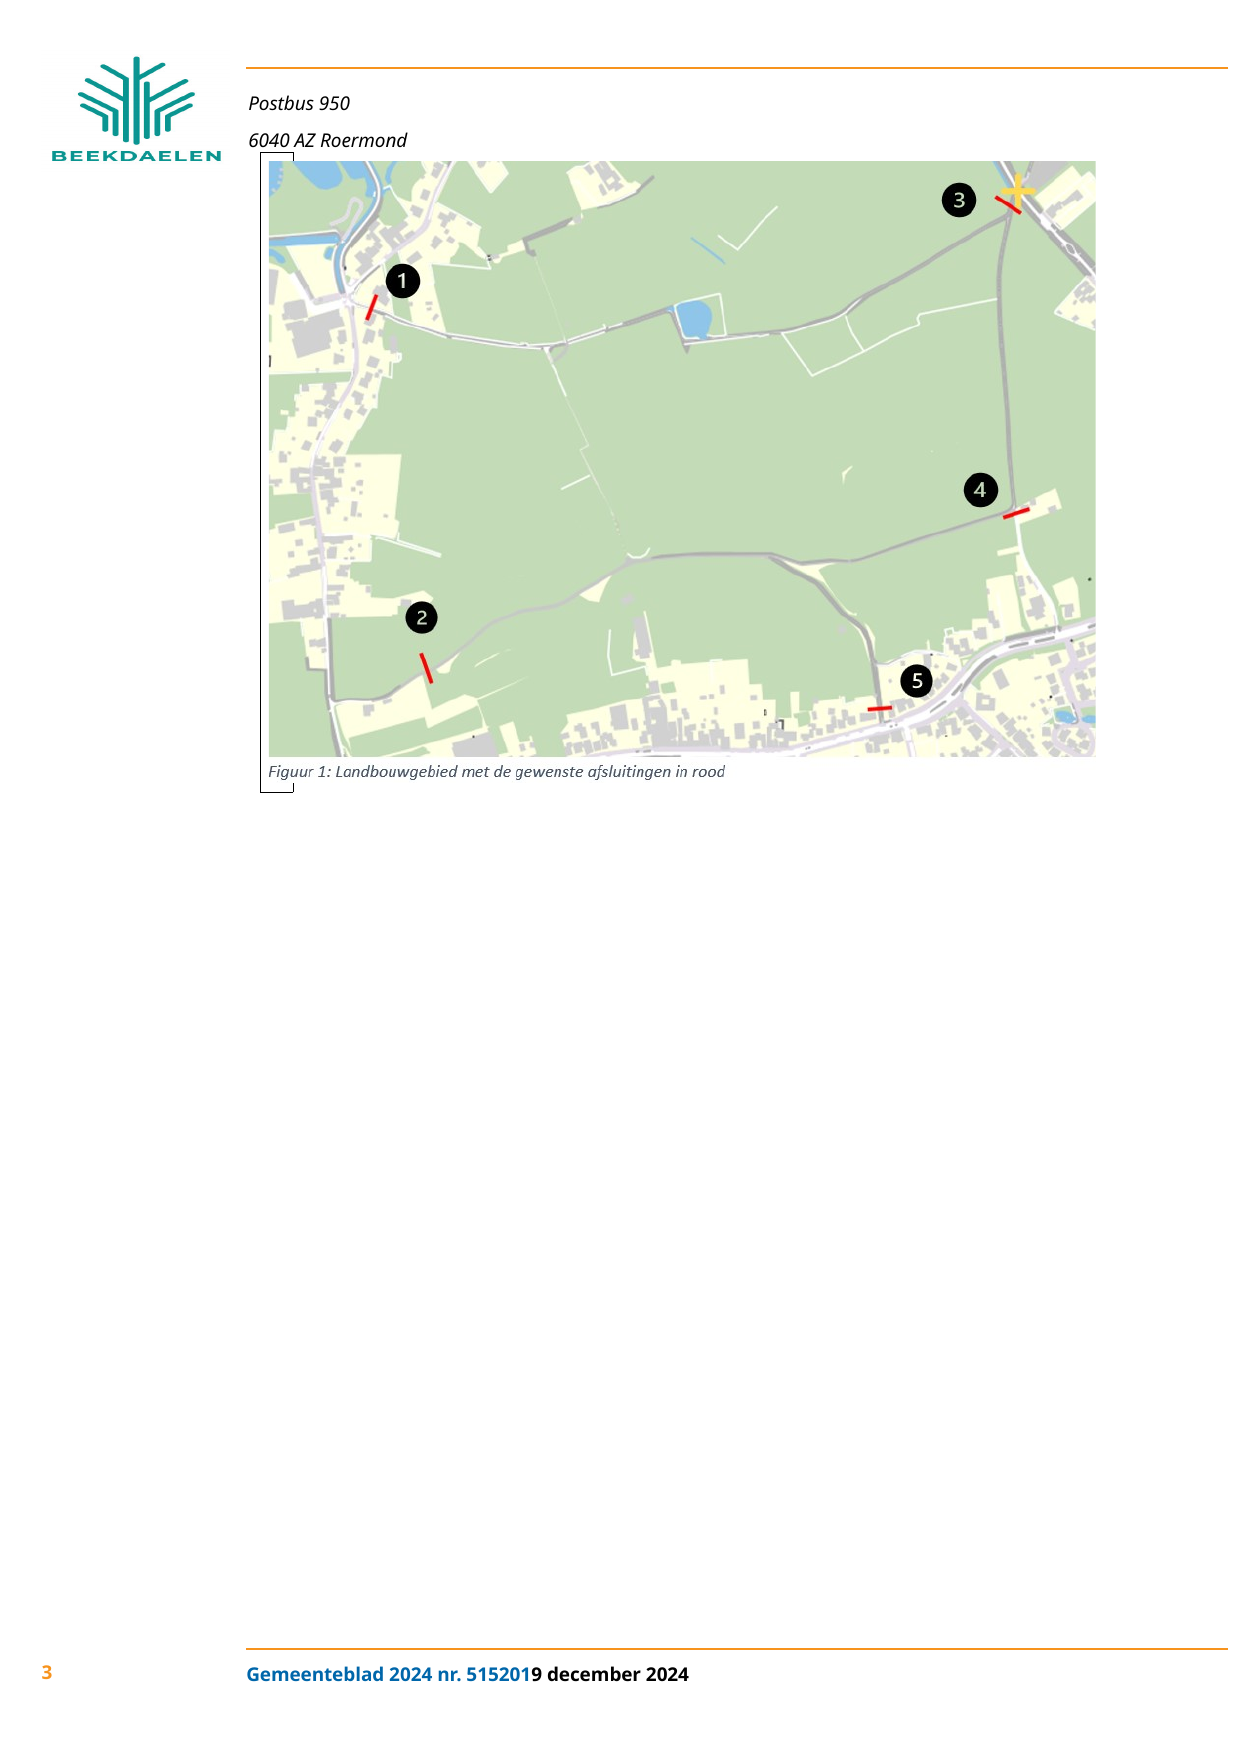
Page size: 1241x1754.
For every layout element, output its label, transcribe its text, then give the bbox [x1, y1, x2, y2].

text Postbus 950 [248, 95, 1152, 114]
picture [41, 47, 231, 172]
picture [268, 161, 1096, 783]
text 6040 AZ Roermond [248, 132, 1152, 151]
